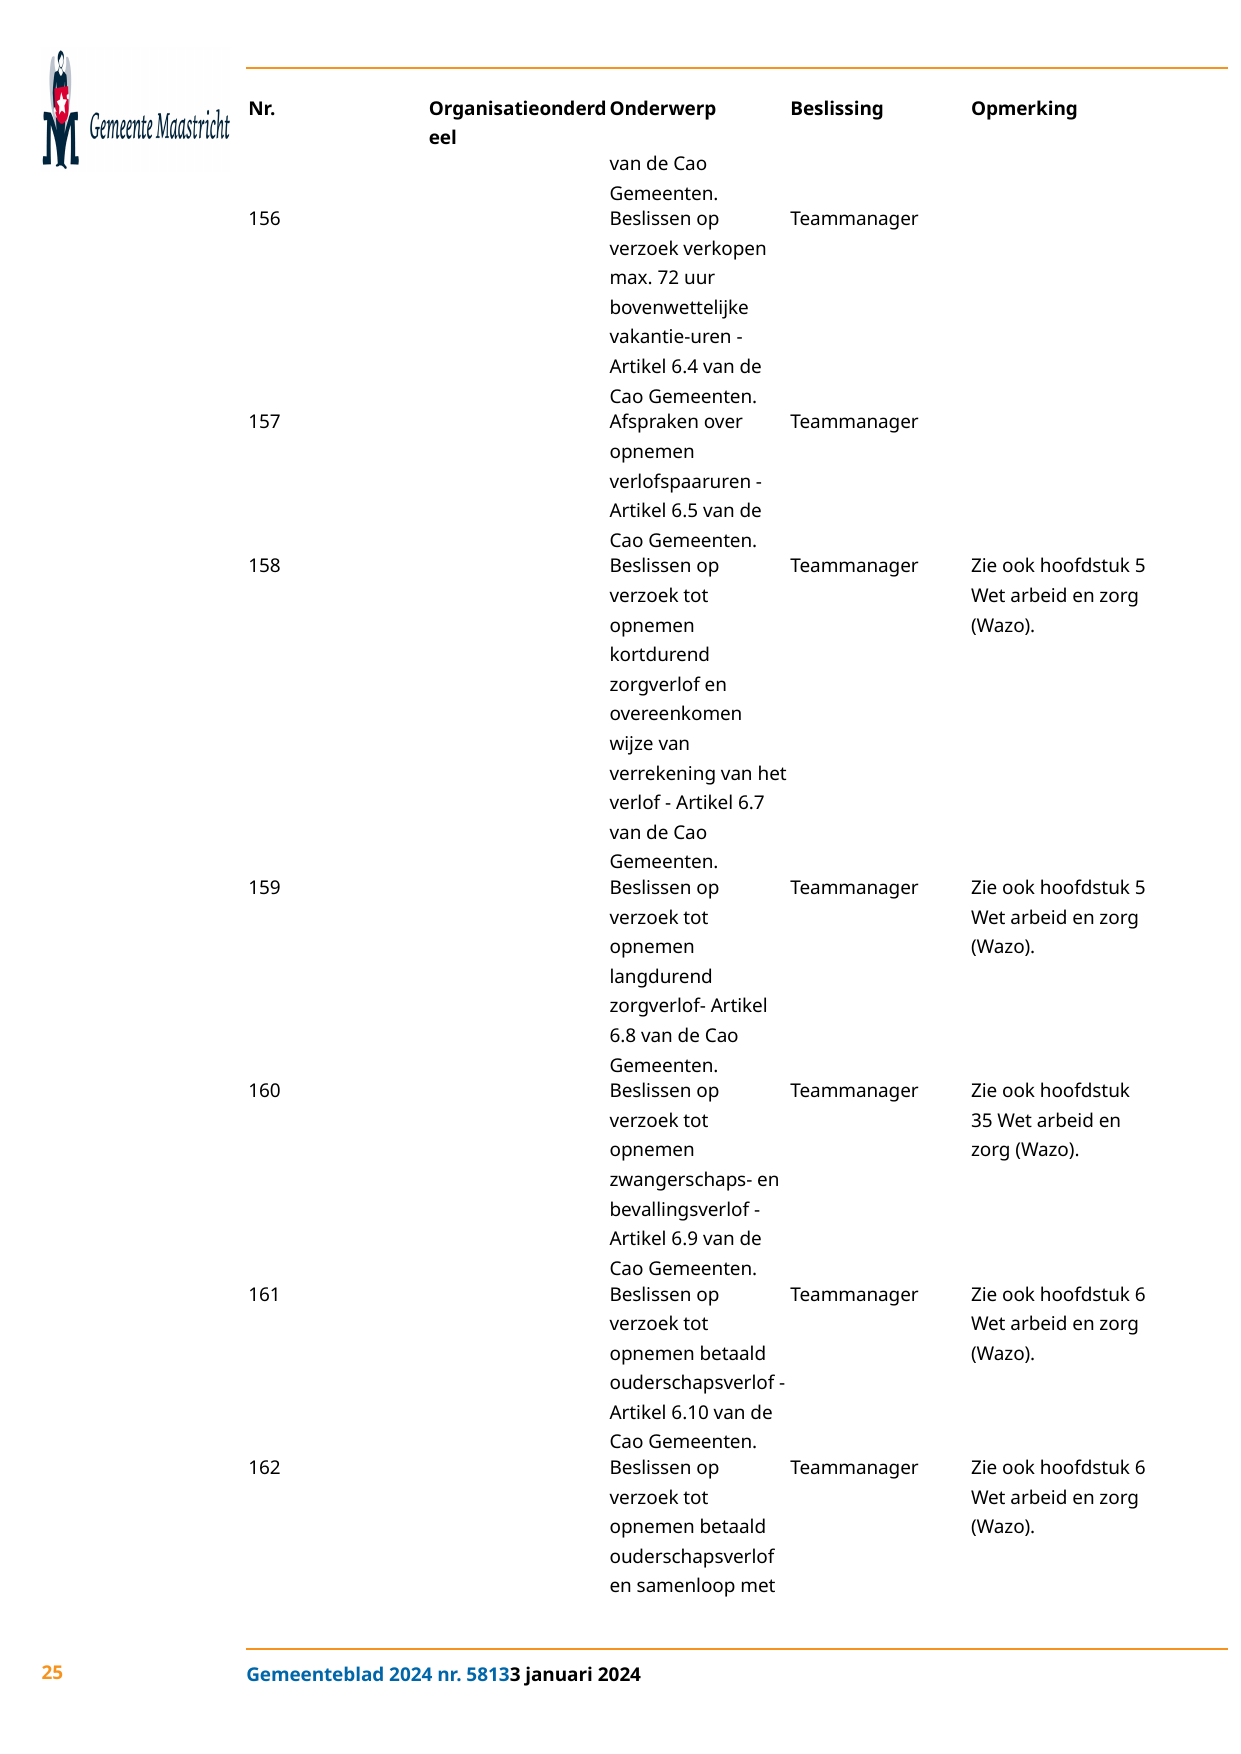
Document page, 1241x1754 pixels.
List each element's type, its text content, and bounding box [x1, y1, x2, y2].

table_header Nr. [248, 95, 429, 150]
table_cell Teammanager [790, 1454, 971, 1598]
picture [41, 47, 231, 172]
table_cell Zie ook hoofdstuk 6 Wet arbeid en zorg (Wazo). [971, 1281, 1152, 1454]
table_cell [790, 150, 971, 205]
table_cell Teammanager [790, 1281, 971, 1454]
table_cell Zie ook hoofdstuk 35 Wet arbeid en zorg (Wazo). [971, 1078, 1152, 1281]
table_cell Beslissen op verzoek verkopen max. 72 uur bovenwettelijke vakantie-uren - Artikel 6.4 van de Cao Gemeenten. [609, 205, 790, 409]
table_cell [429, 874, 609, 1077]
table_cell Teammanager [790, 205, 971, 409]
table_header Onderwerp [609, 95, 790, 150]
table_cell Teammanager [790, 553, 971, 874]
table_cell van de Cao Gemeenten. [609, 150, 790, 205]
table_cell Zie ook hoofdstuk 5 Wet arbeid en zorg (Wazo). [971, 553, 1152, 874]
table_cell Beslissen op verzoek tot opnemen betaald ouderschapsverlof - Artikel 6.10 van de Cao Gemeenten. [609, 1281, 790, 1454]
table_cell Teammanager [790, 1078, 971, 1281]
table_cell [429, 1454, 609, 1598]
table_cell Zie ook hoofdstuk 6 Wet arbeid en zorg (Wazo). [971, 1454, 1152, 1598]
table_cell Afspraken over opnemen verlofspaaruren - Artikel 6.5 van de Cao Gemeenten. [609, 409, 790, 553]
table_cell [248, 150, 429, 205]
table_cell Beslissen op verzoek tot opnemen langdurend zorgverlof- Artikel 6.8 van de Cao Gemeenten. [609, 874, 790, 1077]
table_header Beslissing [790, 95, 971, 150]
table_cell Zie ook hoofdstuk 5 Wet arbeid en zorg (Wazo). [971, 874, 1152, 1077]
table_cell [971, 409, 1152, 553]
table_cell 157 [248, 409, 429, 553]
table_cell 160 [248, 1078, 429, 1281]
table_cell [429, 1281, 609, 1454]
table_cell Beslissen op verzoek tot opnemen zwangerschaps- en bevallingsverlof - Artikel 6.9 van de Cao Gemeenten. [609, 1078, 790, 1281]
table_header Opmerking [971, 95, 1152, 150]
table_cell 161 [248, 1281, 429, 1454]
table_cell Beslissen op verzoek tot opnemen betaald ouderschapsverlof en samenloop met [609, 1454, 790, 1598]
table_cell [971, 150, 1152, 205]
table_cell [429, 205, 609, 409]
table_cell 162 [248, 1454, 429, 1598]
table_cell 158 [248, 553, 429, 874]
table_cell 159 [248, 874, 429, 1077]
table_cell 156 [248, 205, 429, 409]
table_cell Beslissen op verzoek tot opnemen kortdurend zorgverlof en overeenkomen wijze van verrekening van het verlof - Artikel 6.7 van de Cao Gemeenten. [609, 553, 790, 874]
table_cell [971, 205, 1152, 409]
table_cell [429, 553, 609, 874]
table_cell [429, 150, 609, 205]
table_cell Teammanager [790, 409, 971, 553]
table_cell [429, 1078, 609, 1281]
table_cell Teammanager [790, 874, 971, 1077]
table_header Organisatieonderdeel [429, 95, 609, 150]
table_cell [429, 409, 609, 553]
